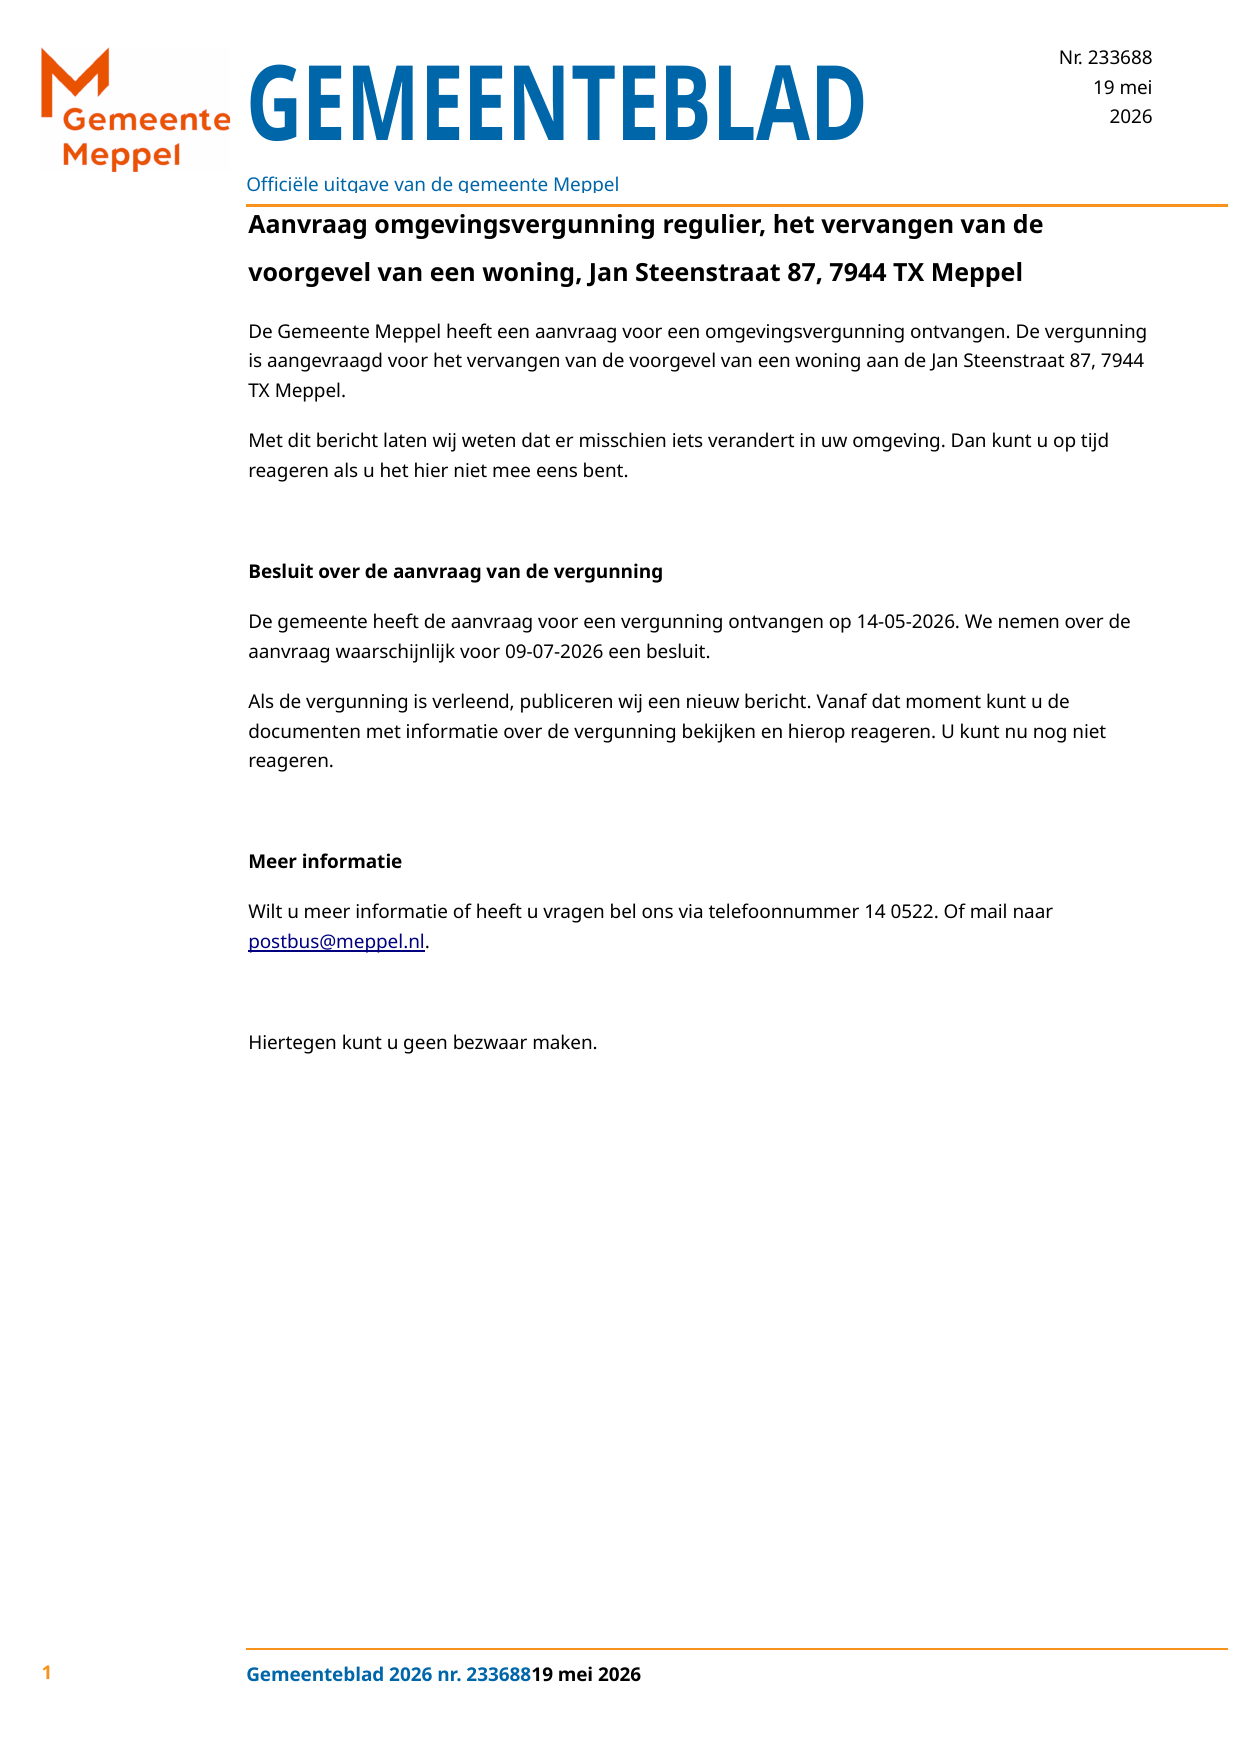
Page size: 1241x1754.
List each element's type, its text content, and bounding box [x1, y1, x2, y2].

text De gemeente heeft de aanvraag voor een vergunning ontvangen op 14-05-2026. We nemen over de aanvraag waarschijnlijk voor 09-07-2026 een besluit. [248, 608, 1152, 664]
text Als de vergunning is verleend, publiceren wij een nieuw bericht. Vanaf dat moment kunt u de documenten met informatie over de vergunning bekijken en hierop reageren. U kunt nu nog niet reageren. [248, 688, 1152, 773]
picture [41, 47, 231, 172]
text De Gemeente Meppel heeft een aanvraag voor een omgevingsvergunning ontvangen. De vergunning is aangevraagd voor het vervangen van de voorgevel van een woning aan de Jan Steenstraat 87, 7944 TX Meppel. [248, 318, 1152, 403]
text Wilt u meer informatie of heeft u vragen bel ons via telefoonnummer 14 0522. Of mail naar postbus@meppel.nl. [248, 899, 1152, 954]
text Aanvraag omgevingsvergunning regulier, het vervangen van de voorgevel van een woning, Jan Steenstraat 87, 7944 TX Meppel [248, 207, 1152, 288]
text Besluit over de aanvraag van de vergunning [248, 558, 1152, 584]
text Hiertegen kunt u geen bezwaar maken. [248, 1029, 1152, 1055]
text Meer informatie [248, 848, 1152, 874]
text Met dit bericht laten wij weten dat er misschien iets verandert in uw omgeving. Dan kunt u op tijd reageren als u het hier niet mee eens bent. [248, 427, 1152, 483]
